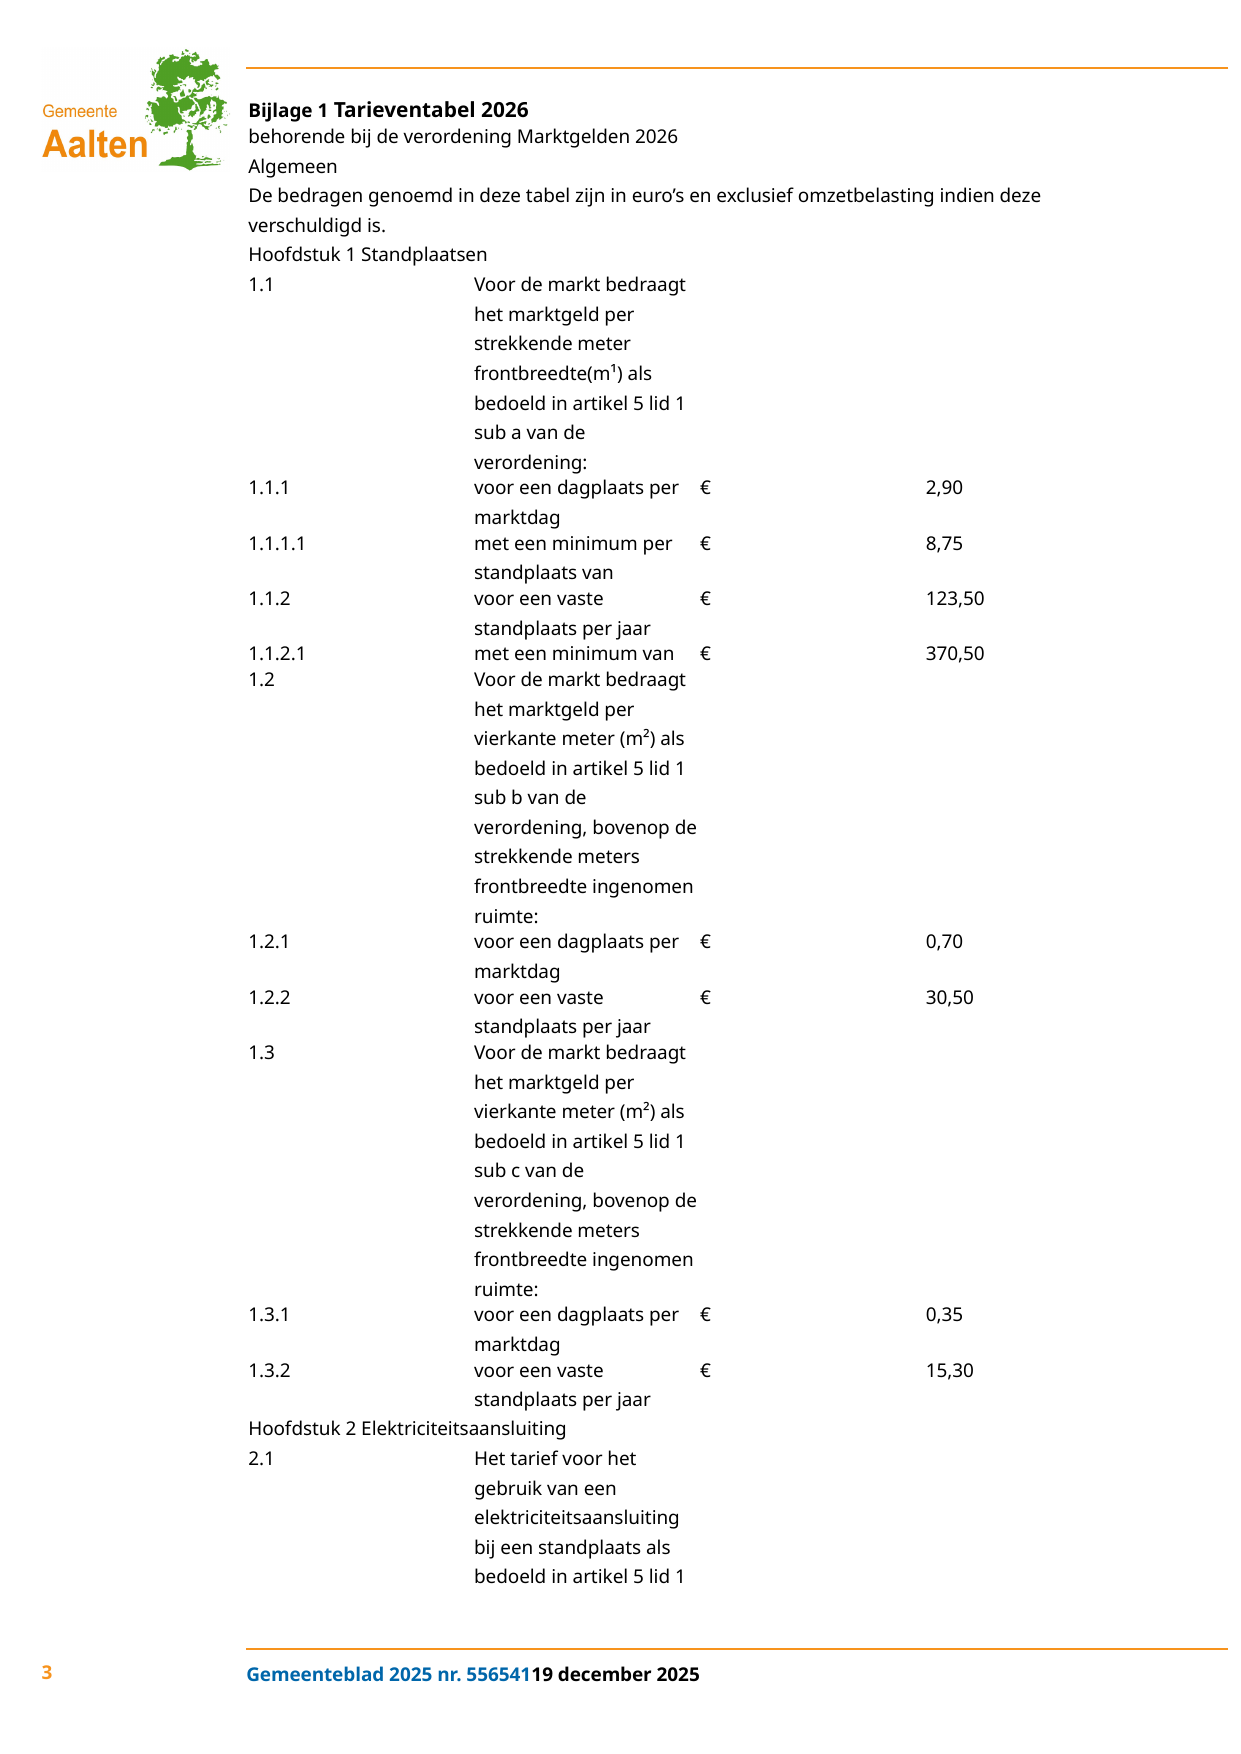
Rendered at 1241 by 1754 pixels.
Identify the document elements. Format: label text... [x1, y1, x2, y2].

table_cell voor een vaste standplaats per jaar [474, 585, 700, 641]
table_cell 1.3.1 [248, 1302, 474, 1357]
table_cell [700, 1039, 926, 1302]
table_cell 1.1.2.1 [248, 641, 474, 666]
text behorende bij de verordening Marktgelden 2026 [248, 123, 1152, 149]
table_cell 1.3.2 [248, 1357, 474, 1412]
table_cell 1.1.1.1 [248, 530, 474, 585]
table_cell 8,75 [926, 530, 1152, 585]
table_cell voor een dagplaats per marktdag [474, 929, 700, 984]
table_cell 0,70 [926, 929, 1152, 984]
table_cell voor een dagplaats per marktdag [474, 475, 700, 530]
table_cell voor een vaste standplaats per jaar [474, 984, 700, 1039]
table_header Het tarief voor het gebruik van een elektriciteitsaansluiting bij een standplaats als bedoeld in artikel 5 lid 1 [474, 1445, 700, 1589]
table_cell voor een dagplaats per marktdag [474, 1302, 700, 1357]
table_cell € [700, 475, 926, 530]
table_cell 2,90 [926, 475, 1152, 530]
text Hoofdstuk 1 Standplaatsen [248, 242, 1152, 267]
table_cell voor een vaste standplaats per jaar [474, 1357, 700, 1412]
table_cell [926, 1039, 1152, 1302]
table_cell 1.1.2 [248, 585, 474, 641]
text Algemeen [248, 153, 1152, 179]
table_header 2.1 [248, 1445, 474, 1589]
text De bedragen genoemd in deze tabel zijn in euro’s en exclusief omzetbelasting indien deze verschuldigd is. [248, 182, 1152, 238]
table_header 1.1 [248, 271, 474, 474]
table_cell € [700, 929, 926, 984]
table_cell 123,50 [926, 585, 1152, 641]
table_cell 370,50 [926, 641, 1152, 666]
table_cell € [700, 530, 926, 585]
table_cell 30,50 [926, 984, 1152, 1039]
table_cell € [700, 984, 926, 1039]
table_cell [926, 666, 1152, 929]
table_header Voor de markt bedraagt het marktgeld per strekkende meter frontbreedte(m¹) als bedoeld in artikel 5 lid 1 sub a van de verordening: [474, 271, 700, 474]
table_header [700, 271, 926, 474]
picture [41, 47, 231, 172]
table_cell 1.2.1 [248, 929, 474, 984]
table_cell 1.2.2 [248, 984, 474, 1039]
text Bijlage 1 Tarieventabel 2026 [248, 95, 1152, 123]
table_cell 1.3 [248, 1039, 474, 1302]
table_cell 0,35 [926, 1302, 1152, 1357]
table_cell 1.2 [248, 666, 474, 929]
table_cell 15,30 [926, 1357, 1152, 1412]
table_header [926, 1445, 1152, 1589]
text Hoofdstuk 2 Elektriciteitsaansluiting [248, 1416, 1152, 1441]
table_cell Voor de markt bedraagt het marktgeld per vierkante meter (m²) als bedoeld in artikel 5 lid 1 sub c van de verordening, bovenop de strekkende meters frontbreedte ingenomen ruimte: [474, 1039, 700, 1302]
table_cell met een minimum per standplaats van [474, 530, 700, 585]
table_cell € [700, 641, 926, 666]
table_cell € [700, 1357, 926, 1412]
table_cell [700, 666, 926, 929]
table_header [926, 271, 1152, 474]
table_cell met een minimum van [474, 641, 700, 666]
table_cell 1.1.1 [248, 475, 474, 530]
table_header [700, 1445, 926, 1589]
table_cell Voor de markt bedraagt het marktgeld per vierkante meter (m²) als bedoeld in artikel 5 lid 1 sub b van de verordening, bovenop de strekkende meters frontbreedte ingenomen ruimte: [474, 666, 700, 929]
table_cell € [700, 1302, 926, 1357]
table_cell € [700, 585, 926, 641]
